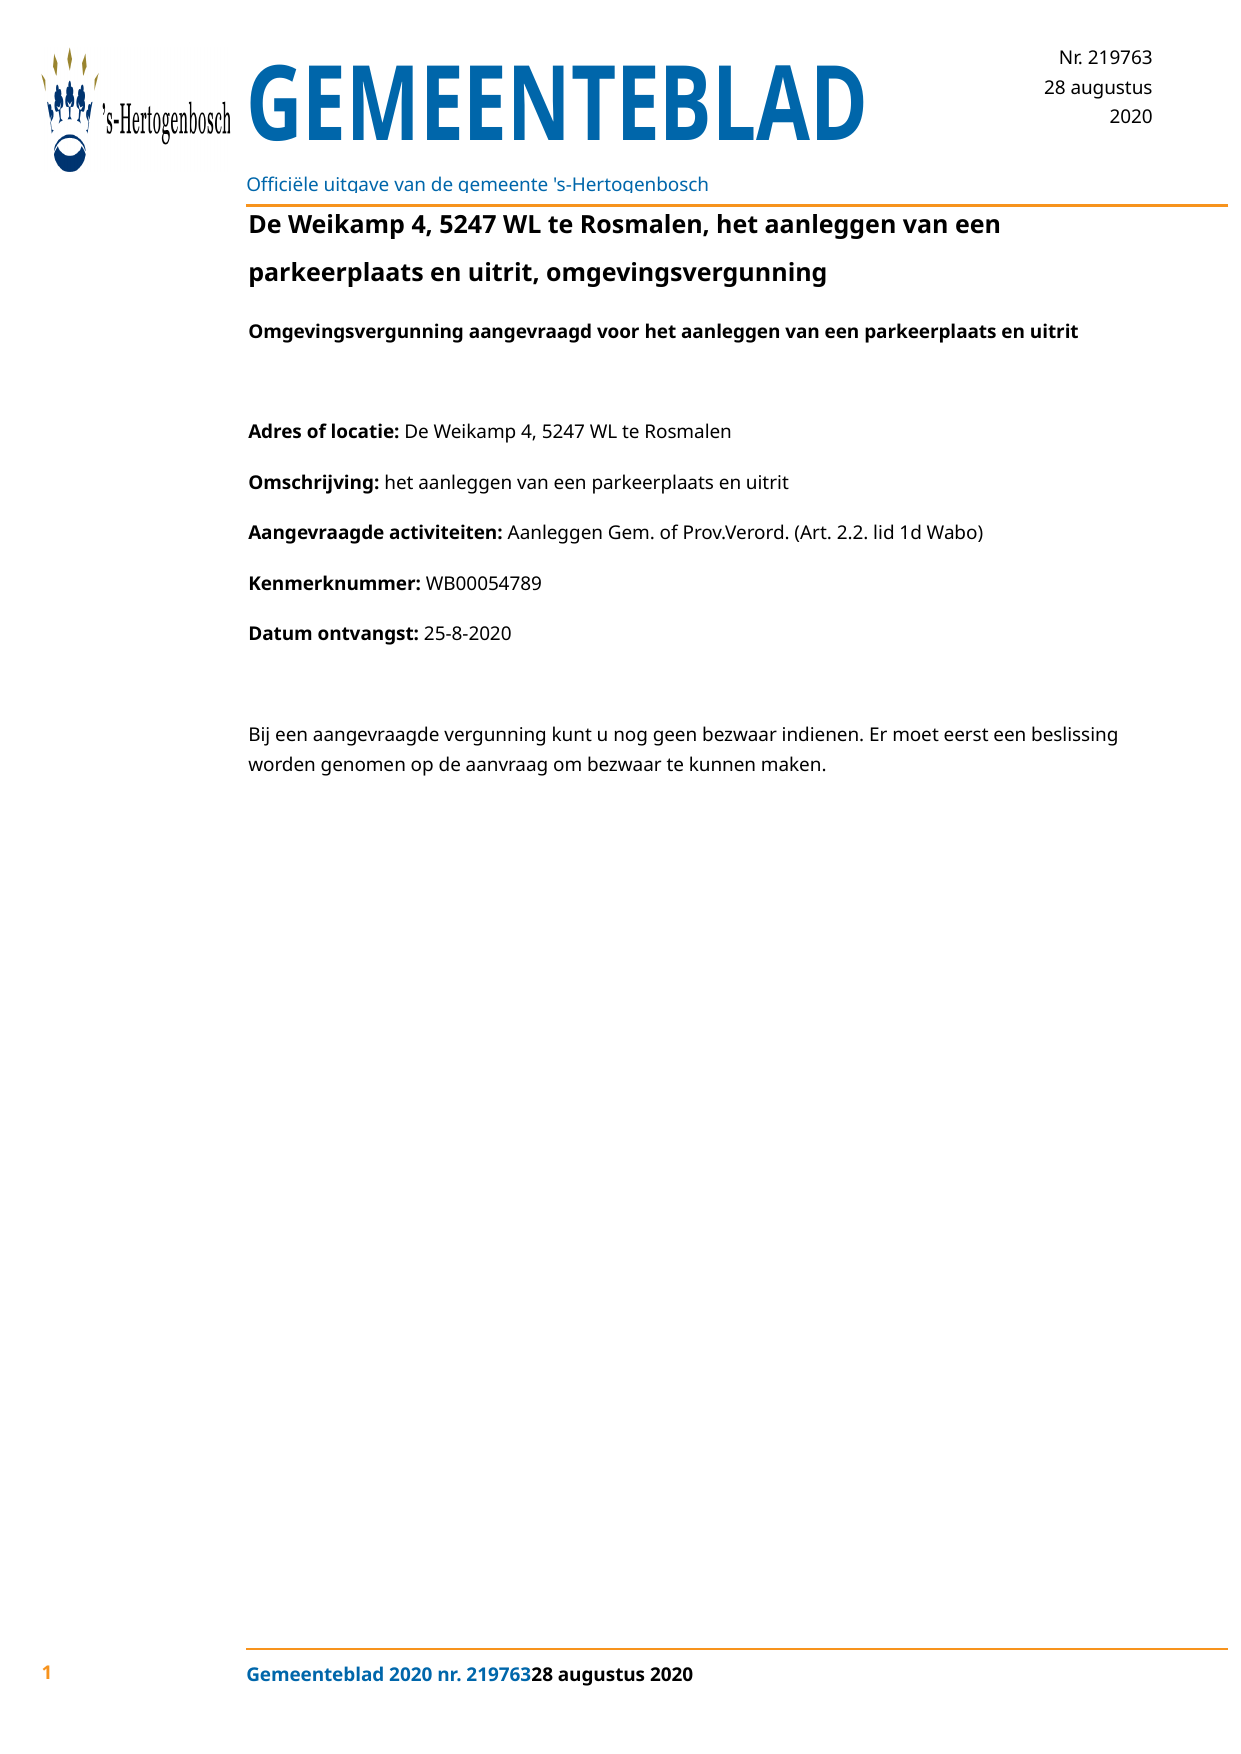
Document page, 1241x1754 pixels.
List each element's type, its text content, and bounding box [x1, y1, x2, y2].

picture [41, 47, 231, 172]
text Aangevraagde activiteiten: Aanleggen Gem. of Prov.Verord. (Art. 2.2. lid 1d Wabo) [248, 519, 1152, 545]
text Omgevingsvergunning aangevraagd voor het aanleggen van een parkeerplaats en uitrit [248, 318, 1152, 344]
text Adres of locatie: De Weikamp 4, 5247 WL te Rosmalen [248, 419, 1152, 444]
text De Weikamp 4, 5247 WL te Rosmalen, het aanleggen van een parkeerplaats en uitrit, omgevingsvergunning [248, 207, 1152, 288]
text Datum ontvangst: 25-8-2020 [248, 620, 1152, 646]
text Bij een aangevraagde vergunning kunt u nog geen bezwaar indienen. Er moet eerst een beslissing worden genomen op de aanvraag om bezwaar te kunnen maken. [248, 721, 1152, 777]
text Omschrijving: het aanleggen van een parkeerplaats en uitrit [248, 469, 1152, 495]
text Kenmerknummer: WB00054789 [248, 570, 1152, 596]
